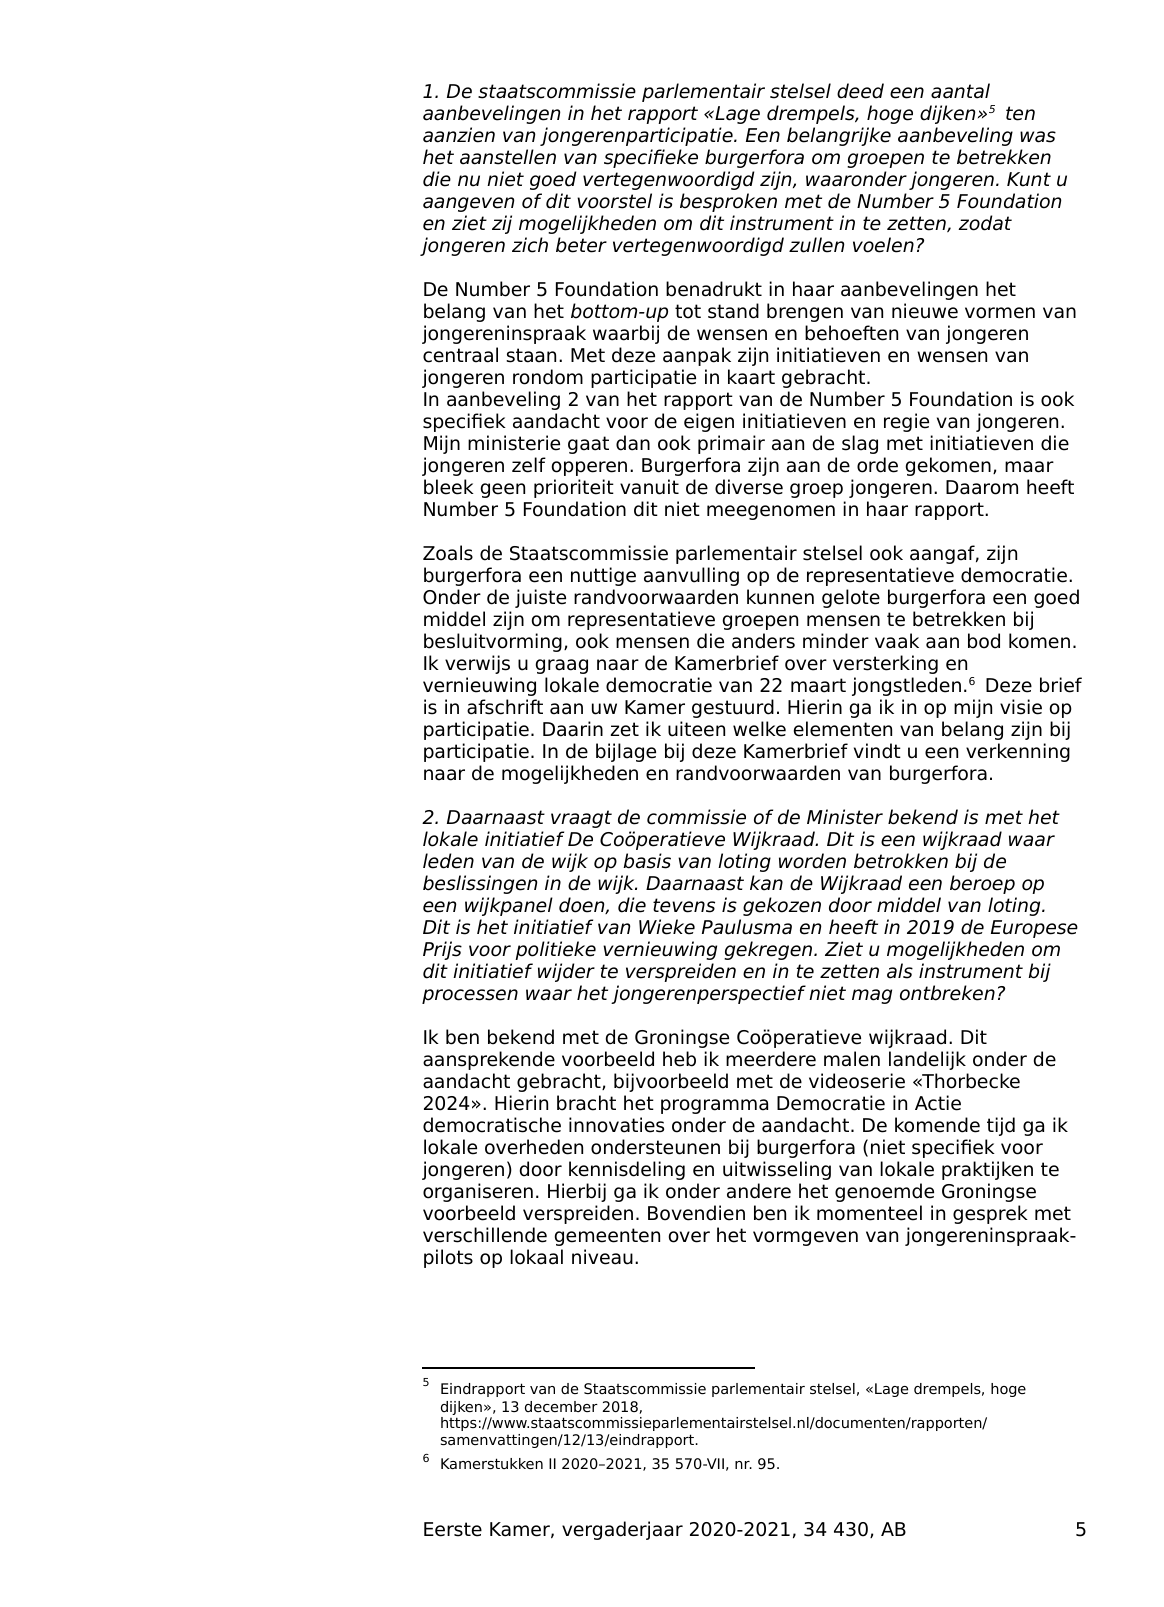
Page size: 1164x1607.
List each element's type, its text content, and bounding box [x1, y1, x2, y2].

text In aanbeveling 2 van het rapport van de Number 5 Foundation is ook specifiek aandacht voor de eigen initiatieven en regie van jongeren. Mijn ministerie gaat dan ook primair aan de slag met initiatieven die jongeren zelf opperen. Burgerfora zijn aan de orde gekomen, maar bleek geen prioriteit vanuit de diverse groep jongeren. Daarom heeft Number 5 Foundation dit niet meegenomen in haar rapport. [422, 389, 1087, 521]
text De Number 5 Foundation benadrukt in haar aanbevelingen het belang van het bottom-up tot stand brengen van nieuwe vormen van jongereninspraak waarbij de wensen en behoeften van jongeren centraal staan. Met deze aanpak zijn initiatieven en wensen van jongeren rondom participatie in kaart gebracht. [422, 279, 1087, 389]
text 2. Daarnaast vraagt de commissie of de Minister bekend is met het lokale initiatief De Coöperatieve Wijkraad. Dit is een wijkraad waar leden van de wijk op basis van loting worden betrokken bij de beslissingen in de wijk. Daarnaast kan de Wijkraad een beroep op een wijkpanel doen, die tevens is gekozen door middel van loting. [422, 807, 1087, 917]
text Dit is het initiatief van Wieke Paulusma en heeft in 2019 de Europese Prijs voor politieke vernieuwing gekregen. Ziet u mogelijkheden om dit initiatief wijder te verspreiden en in te zetten als instrument bij processen waar het jongerenperspectief niet mag ontbreken? [422, 917, 1087, 1005]
text Eindrapport van de Staatscommissie parlementair stelsel, «Lage drempels, hoge dijken», 13 december 2018, https://www.staatscommissieparlementairstelsel.nl/documenten/rapporten/samenvattingen/12/13/eindrapport. [422, 1377, 1087, 1449]
text Zoals de Staatscommissie parlementair stelsel ook aangaf, zijn burgerfora een nuttige aanvulling op de representatieve democratie. Onder de juiste randvoorwaarden kunnen gelote burgerfora een goed middel zijn om representatieve groepen mensen te betrekken bij besluitvorming, ook mensen die anders minder vaak aan bod komen. Ik verwijs u graag naar de Kamerbrief over versterking en vernieuwing lokale democratie van 22 maart jongstleden. Deze brief is in afschrift aan uw Kamer gestuurd. Hierin ga ik in op mijn visie op participatie. Daarin zet ik uiteen welke elementen van belang zijn bij participatie. In de bijlage bij deze Kamerbrief vindt u een verkenning naar de mogelijkheden en randvoorwaarden van burgerfora. [422, 543, 1087, 785]
text Ik ben bekend met de Groningse Coöperatieve wijkraad. Dit aansprekende voorbeeld heb ik meerdere malen landelijk onder de aandacht gebracht, bijvoorbeeld met de videoserie «Thorbecke 2024». Hierin bracht het programma Democratie in Actie democratische innovaties onder de aandacht. De komende tijd ga ik lokale overheden ondersteunen bij burgerfora (niet specifiek voor jongeren) door kennisdeling en uitwisseling van lokale praktijken te organiseren. Hierbij ga ik onder andere het genoemde Groningse voorbeeld verspreiden. Bovendien ben ik momenteel in gesprek met verschillende gemeenten over het vormgeven van jongereninspraak-pilots op lokaal niveau. [422, 1027, 1087, 1269]
text Kamerstukken II 2020–2021, 35 570-VII, nr. 95. [422, 1452, 1087, 1474]
text 1. De staatscommissie parlementair stelsel deed een aantal aanbevelingen in het rapport «Lage drempels, hoge dijken» ten aanzien van jongerenparticipatie. Een belangrijke aanbeveling was het aanstellen van specifieke burgerfora om groepen te betrekken die nu niet goed vertegenwoordigd zijn, waaronder jongeren. Kunt u aangeven of dit voorstel is besproken met de Number 5 Foundation en ziet zij mogelijkheden om dit instrument in te zetten, zodat jongeren zich beter vertegenwoordigd zullen voelen? [422, 81, 1087, 257]
